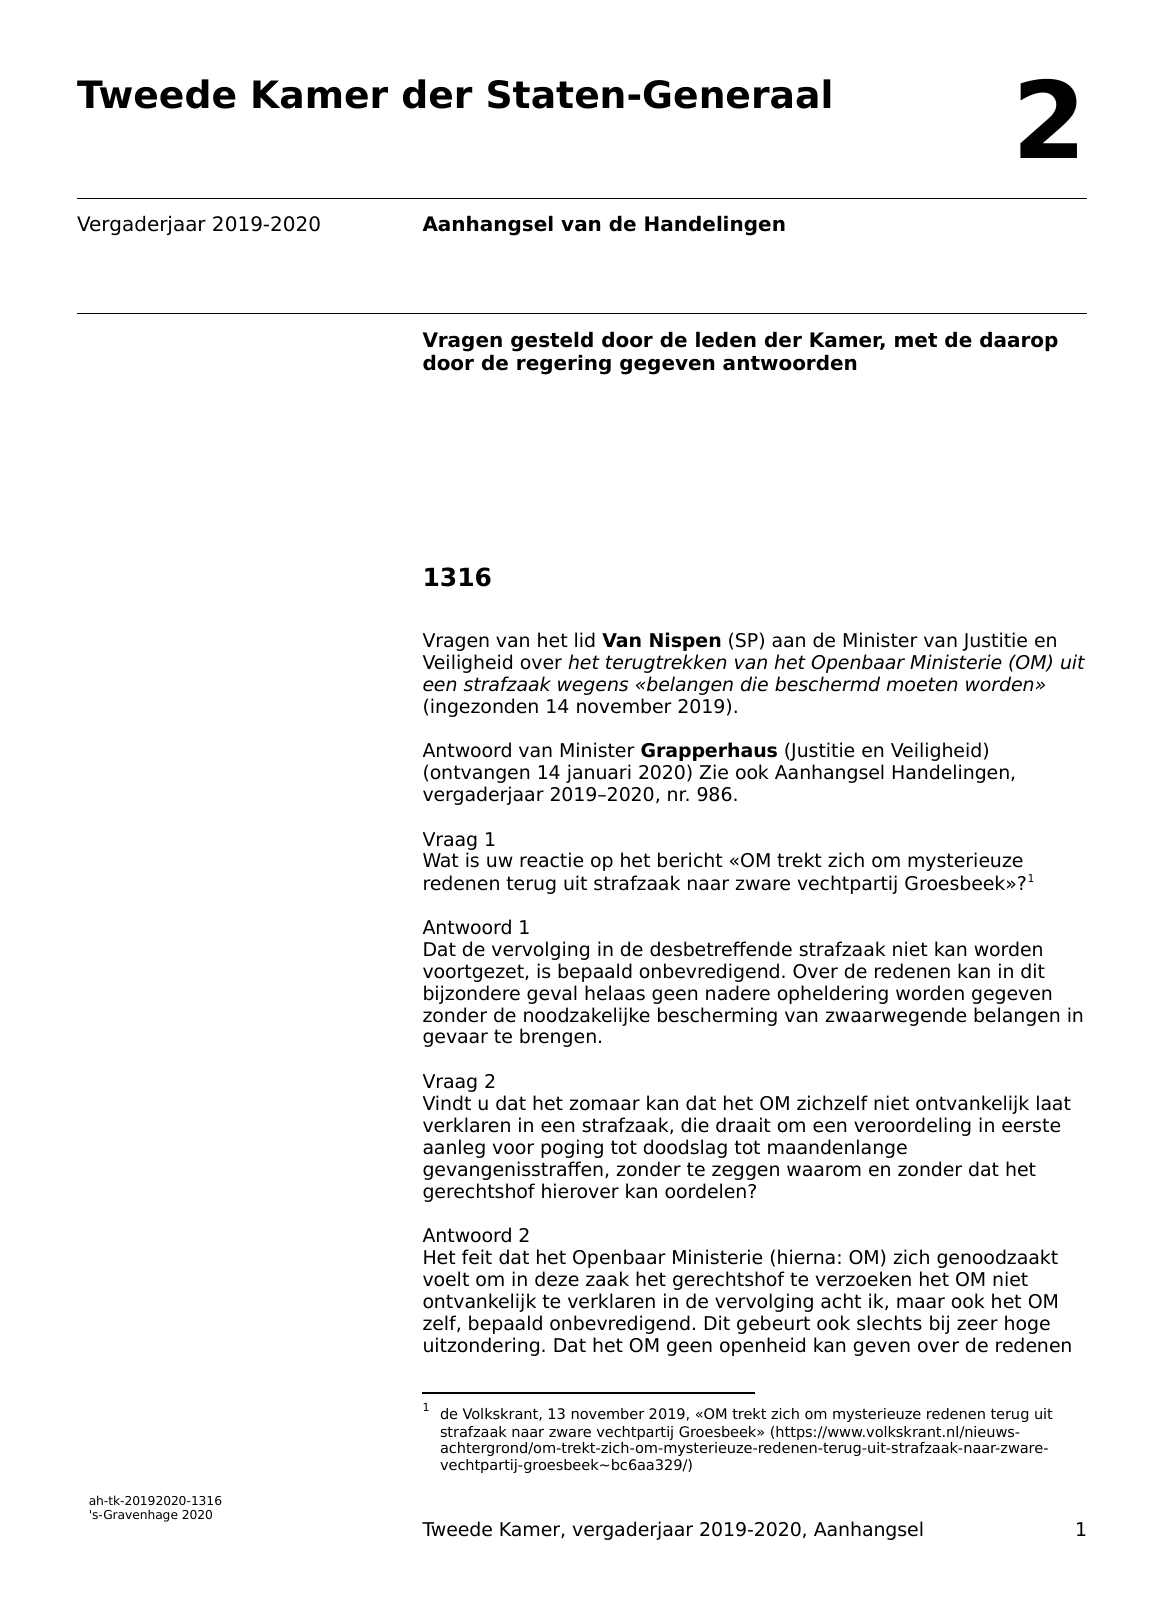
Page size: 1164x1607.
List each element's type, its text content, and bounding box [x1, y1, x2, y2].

table_header Tweede Kamer der Staten-Generaal [77, 59, 886, 198]
text Wat is uw reactie op het bericht «OM trekt zich om mysterieuze redenen terug uit strafzaak naar zware vechtpartij Groesbeek»? [422, 850, 1087, 894]
text Antwoord 2 [422, 1225, 1087, 1247]
text Vindt u dat het zomaar kan dat het OM zichzelf niet ontvankelijk laat verklaren in een strafzaak, die draait om een veroordeling in eerste aanleg voor poging tot doodslag tot maandenlange gevangenisstraffen, zonder te zeggen waarom en zonder dat het gerechtshof hierover kan oordelen? [422, 1093, 1087, 1202]
text Vraag 2 [422, 1071, 1087, 1093]
text Het feit dat het Openbaar Ministerie (hierna: OM) zich genoodzaakt voelt om in deze zaak het gerechtshof te verzoeken het OM niet ontvankelijk te verklaren in de vervolging acht ik, maar ook het OM zelf, bepaald onbevredigend. Dit gebeurt ook slechts bij zeer hoge uitzondering. Dat het OM geen openheid kan geven over de redenen [422, 1247, 1087, 1357]
text Vragen van het lid Van Nispen (SP) aan de Minister van Justitie en Veiligheid over het terugtrekken van het Openbaar Ministerie (OM) uit een strafzaak wegens «belangen die beschermd moeten worden» (ingezonden 14 november 2019). [422, 630, 1087, 718]
table_cell Vragen gesteld door de leden der Kamer, met de daarop door de regering gegeven antwoorden [422, 314, 1087, 375]
text 's-Gravenhage 2020 [88, 1508, 323, 1522]
text de Volkskrant, 13 november 2019, «OM trekt zich om mysterieuze redenen terug uit strafzaak naar zware vechtpartij Groesbeek» (https://www.volkskrant.nl/nieuws-achtergrond/om-trekt-zich-om-mysterieuze-redenen-terug-uit-strafzaak-naar-zware-vechtpartij-groesbeek~bc6aa329/) [422, 1402, 1087, 1474]
text 1316 [422, 563, 1087, 592]
text Antwoord 1 [422, 917, 1087, 938]
text Vraag 1 [422, 828, 1087, 850]
table_cell Aanhangsel van de Handelingen [422, 199, 1087, 313]
text Dat de vervolging in de desbetreffende strafzaak niet kan worden voortgezet, is bepaald onbevredigend. Over de redenen kan in dit bijzondere geval helaas geen nadere opheldering worden gegeven zonder de noodzakelijke bescherming van zwaarwegende belangen in gevaar te brengen. [422, 938, 1087, 1048]
table_cell Vergaderjaar 2019-2020 [77, 199, 422, 313]
table_cell [77, 314, 422, 375]
text Antwoord van Minister Grapperhaus (Justitie en Veiligheid) (ontvangen 14 januari 2020) Zie ook Aanhangsel Handelingen, vergaderjaar 2019–2020, nr. 986. [422, 740, 1087, 806]
table_header 2 [886, 59, 1087, 198]
text ah-tk-20192020-1316 [88, 1494, 323, 1508]
